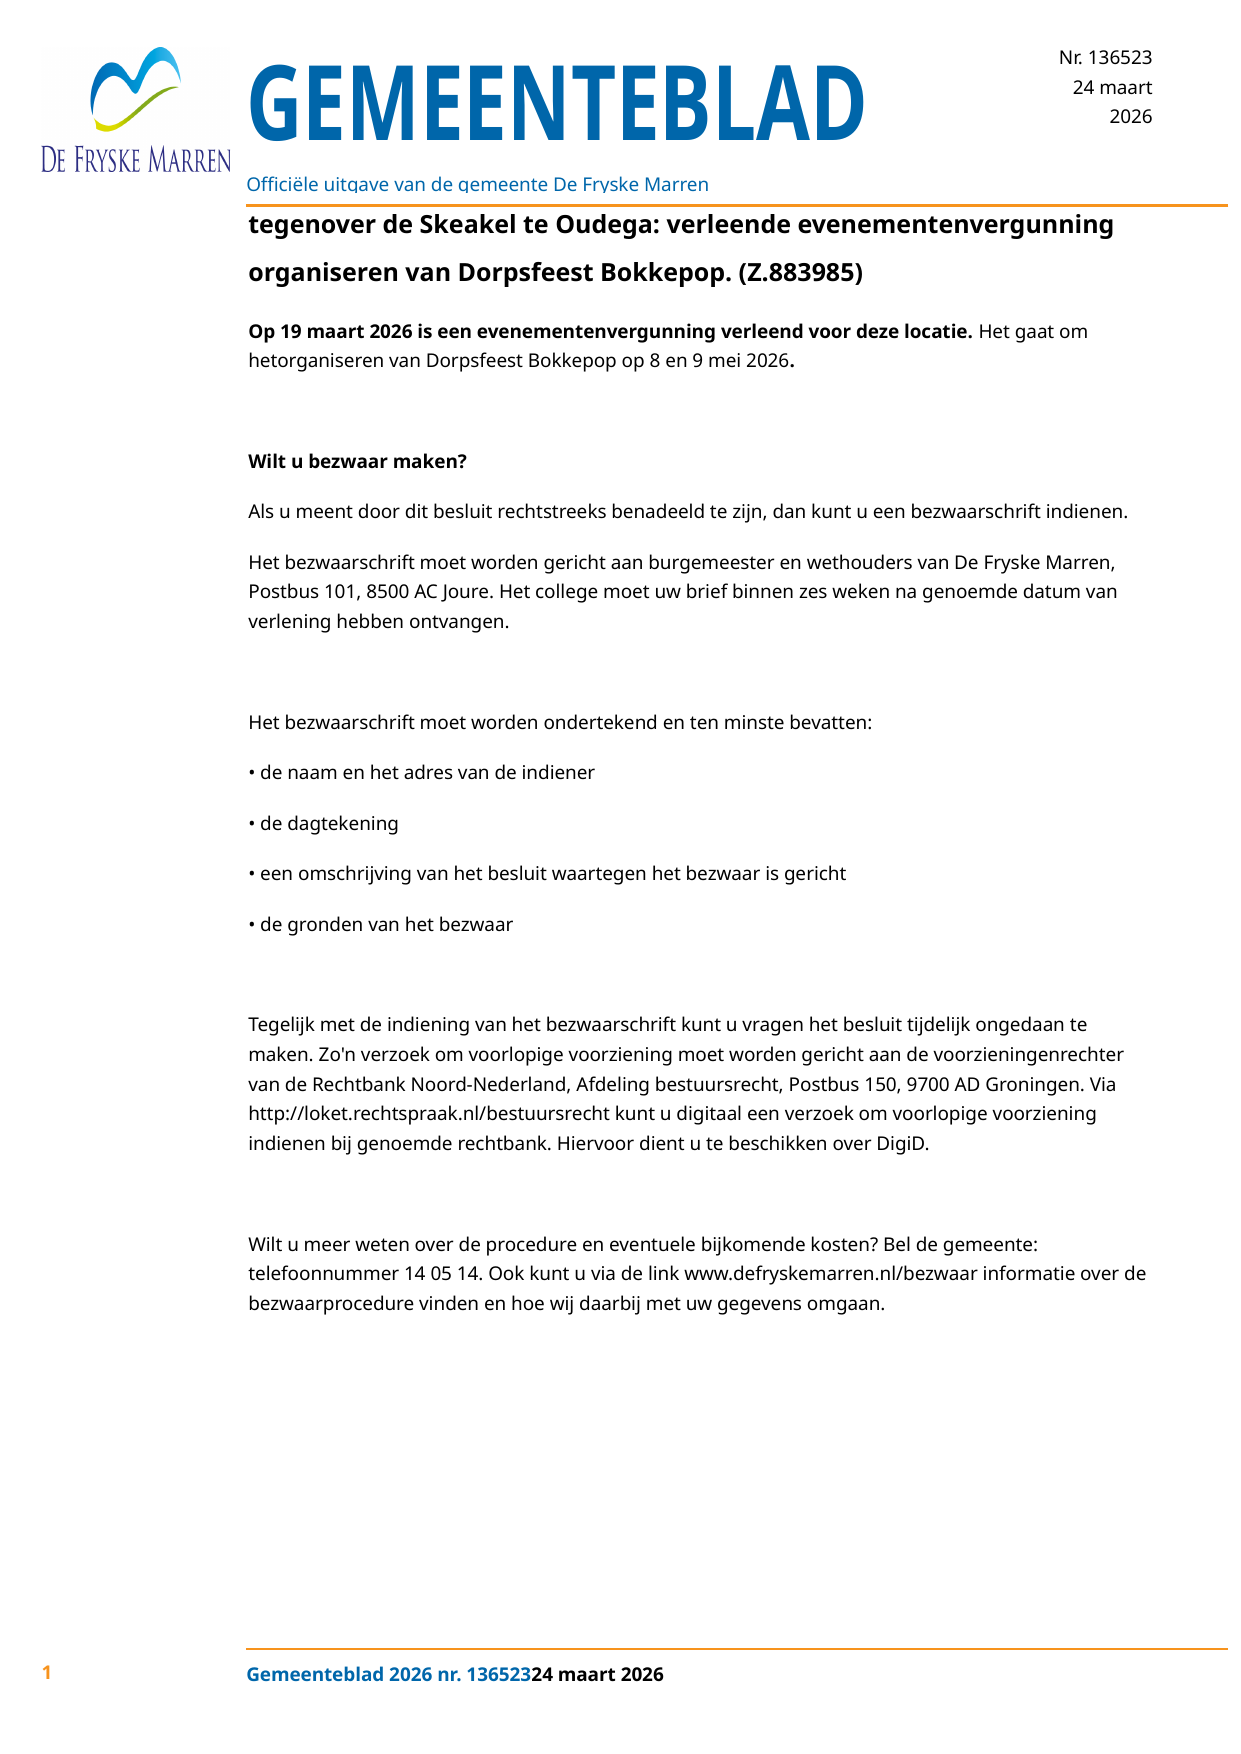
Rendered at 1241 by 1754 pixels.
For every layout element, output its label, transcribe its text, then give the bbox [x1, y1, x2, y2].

text Wilt u bezwaar maken? [248, 448, 1152, 474]
text Op 19 maart 2026 is een evenementenvergunning verleend voor deze locatie. Het gaat om hetorganiseren van Dorpsfeest Bokkepop op 8 en 9 mei 2026. [248, 318, 1152, 373]
text • de gronden van het bezwaar [248, 911, 1152, 937]
text Als u meent door dit besluit rechtstreeks benadeeld te zijn, dan kunt u een bezwaarschrift indienen. [248, 499, 1152, 524]
text • de dagtekening [248, 810, 1152, 836]
text tegenover de Skeakel te Oudega: verleende evenementenvergunning organiseren van Dorpsfeest Bokkepop. (Z.883985) [248, 207, 1152, 288]
text Tegelijk met de indiening van het bezwaarschrift kunt u vragen het besluit tijdelijk ongedaan te maken. Zo'n verzoek om voorlopige voorziening moet worden gericht aan de voorzieningenrechter van de Rechtbank Noord-Nederland, Afdeling bestuursrecht, Postbus 150, 9700 AD Groningen. Via http://loket.rechtspraak.nl/bestuursrecht kunt u digitaal een verzoek om voorlopige voorziening indienen bij genoemde rechtbank. Hiervoor dient u te beschikken over DigiD. [248, 1012, 1152, 1156]
picture [41, 47, 231, 172]
text Het bezwaarschrift moet worden gericht aan burgemeester en wethouders van De Fryske Marren, Postbus 101, 8500 AC Joure. Het college moet uw brief binnen zes weken na genoemde datum van verlening hebben ontvangen. [248, 549, 1152, 634]
text Wilt u meer weten over de procedure en eventuele bijkomende kosten? Bel de gemeente: telefoonnummer 14 05 14. Ook kunt u via de link www.defryskemarren.nl/bezwaar informatie over de bezwaarprocedure vinden en hoe wij daarbij met uw gegevens omgaan. [248, 1231, 1152, 1316]
text • de naam en het adres van de indiener [248, 759, 1152, 785]
text • een omschrijving van het besluit waartegen het bezwaar is gericht [248, 860, 1152, 886]
text Het bezwaarschrift moet worden ondertekend en ten minste bevatten: [248, 709, 1152, 735]
